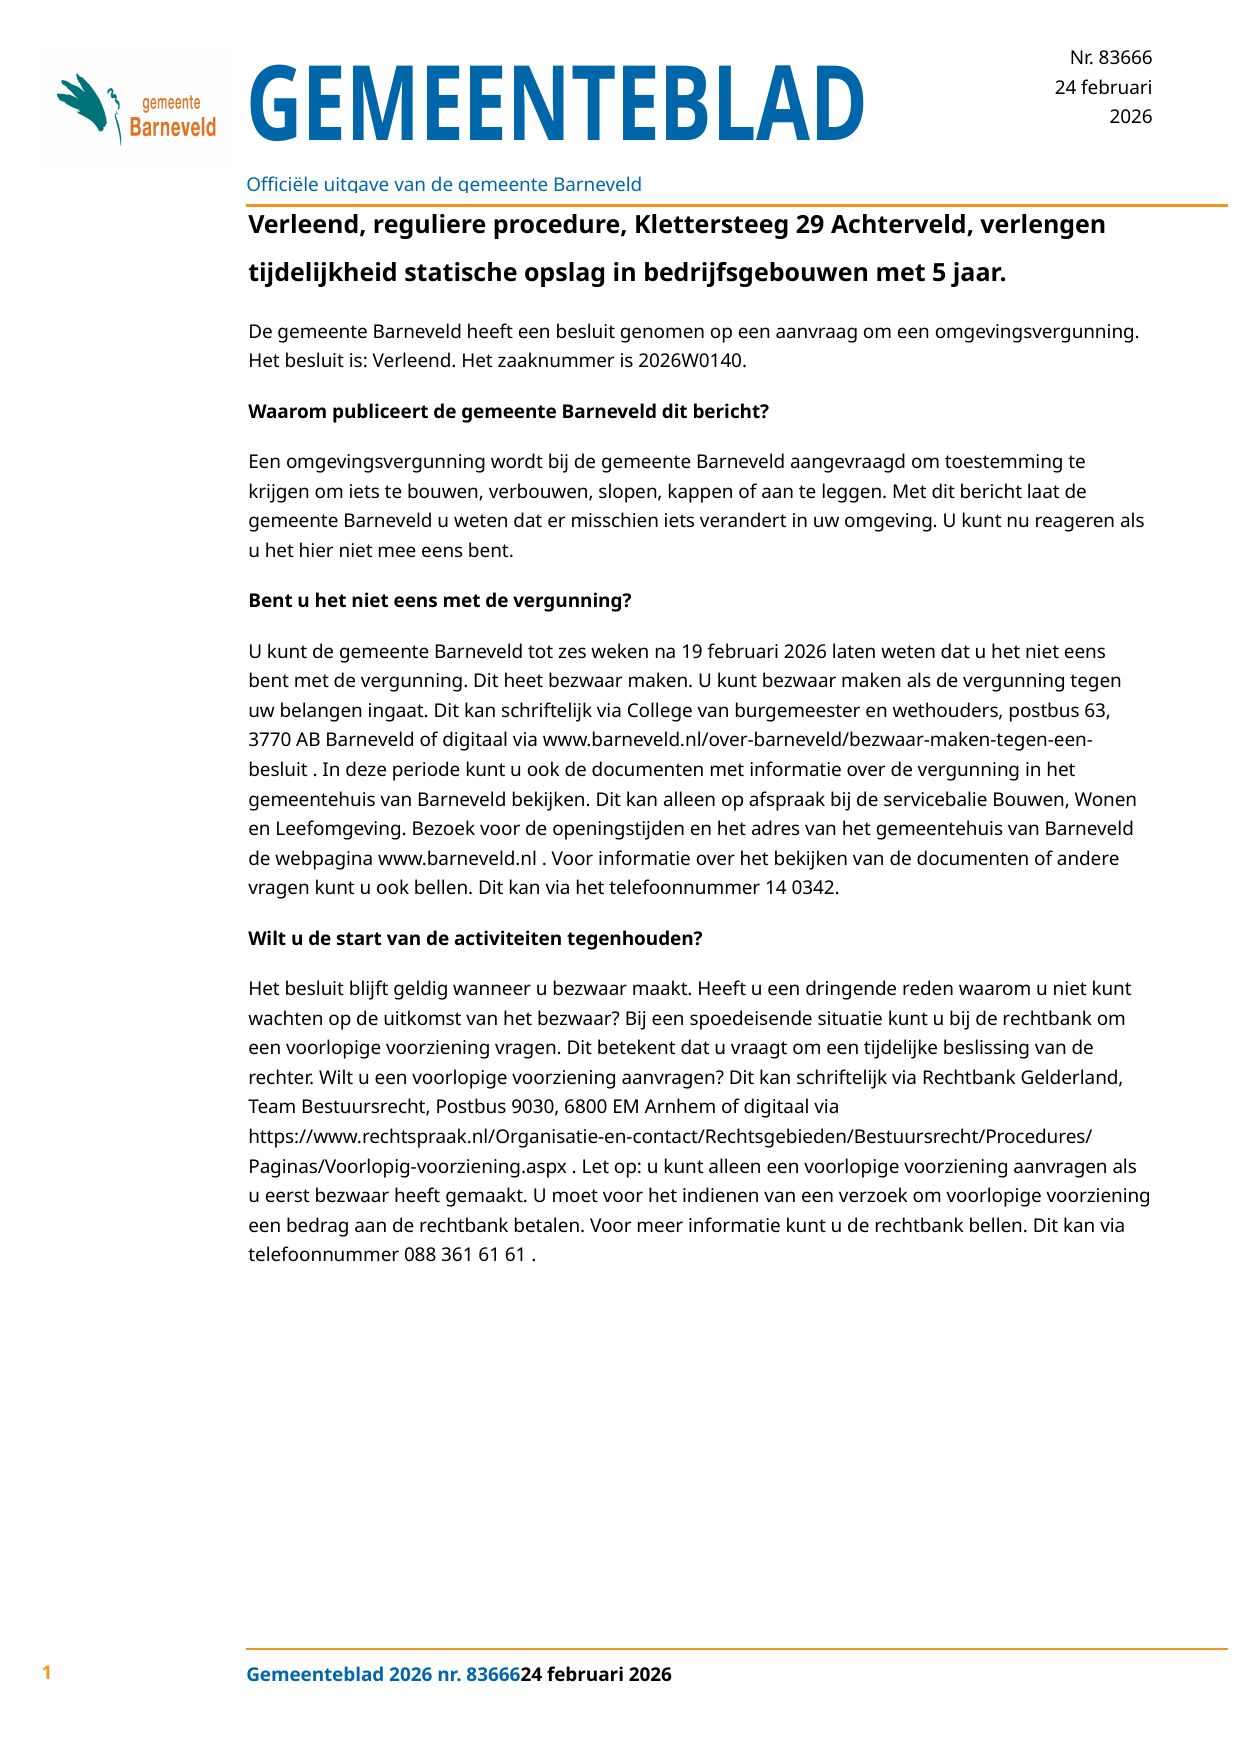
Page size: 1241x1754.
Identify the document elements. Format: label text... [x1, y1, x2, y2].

text U kunt de gemeente Barneveld tot zes weken na 19 februari 2026 laten weten dat u het niet eens bent met de vergunning. Dit heet bezwaar maken. U kunt bezwaar maken als de vergunning tegen uw belangen ingaat. Dit kan schriftelijk via College van burgemeester en wethouders, postbus 63, 3770 AB Barneveld of digitaal via www.barneveld.nl/over-barneveld/bezwaar-maken-tegen-een-besluit . In deze periode kunt u ook de documenten met informatie over de vergunning in het gemeentehuis van Barneveld bekijken. Dit kan alleen op afspraak bij de servicebalie Bouwen, Wonen en Leefomgeving. Bezoek voor de openingstijden en het adres van het gemeentehuis van Barneveld de webpagina www.barneveld.nl . Voor informatie over het bekijken van de documenten of andere vragen kunt u ook bellen. Dit kan via het telefoonnummer 14 0342. [248, 638, 1152, 900]
text Waarom publiceert de gemeente Barneveld dit bericht? [248, 398, 1152, 424]
text Het besluit blijft geldig wanneer u bezwaar maakt. Heeft u een dringende reden waarom u niet kunt wachten op de uitkomst van het bezwaar? Bij een spoedeisende situatie kunt u bij de rechtbank om een voorlopige voorziening vragen. Dit betekent dat u vraagt om een tijdelijke beslissing van de rechter. Wilt u een voorlopige voorziening aanvragen? Dit kan schriftelijk via Rechtbank Gelderland, Team Bestuursrecht, Postbus 9030, 6800 EM Arnhem of digitaal via https://www.rechtspraak.nl/Organisatie-en-contact/Rechtsgebieden/Bestuursrecht/Procedures/Paginas/Voorlopig-voorziening.aspx . Let op: u kunt alleen een voorlopige voorziening aanvragen als u eerst bezwaar heeft gemaakt. U moet voor het indienen van een verzoek om voorlopige voorziening een bedrag aan de rechtbank betalen. Voor meer informatie kunt u de rechtbank bellen. Dit kan via telefoonnummer 088 361 61 61 . [248, 975, 1152, 1267]
text Verleend, reguliere procedure, Klettersteeg 29 Achterveld, verlengen tijdelijkheid statische opslag in bedrijfsgebouwen met 5 jaar. [248, 207, 1152, 288]
text De gemeente Barneveld heeft een besluit genomen op een aanvraag om een omgevingsvergunning. Het besluit is: Verleend. Het zaaknummer is 2026W0140. [248, 318, 1152, 373]
text Bent u het niet eens met de vergunning? [248, 587, 1152, 613]
picture [41, 47, 231, 172]
text Wilt u de start van de activiteiten tegenhouden? [248, 925, 1152, 951]
text Een omgevingsvergunning wordt bij de gemeente Barneveld aangevraagd om toestemming te krijgen om iets te bouwen, verbouwen, slopen, kappen of aan te leggen. Met dit bericht laat de gemeente Barneveld u weten dat er misschien iets verandert in uw omgeving. U kunt nu reageren als u het hier niet mee eens bent. [248, 448, 1152, 563]
